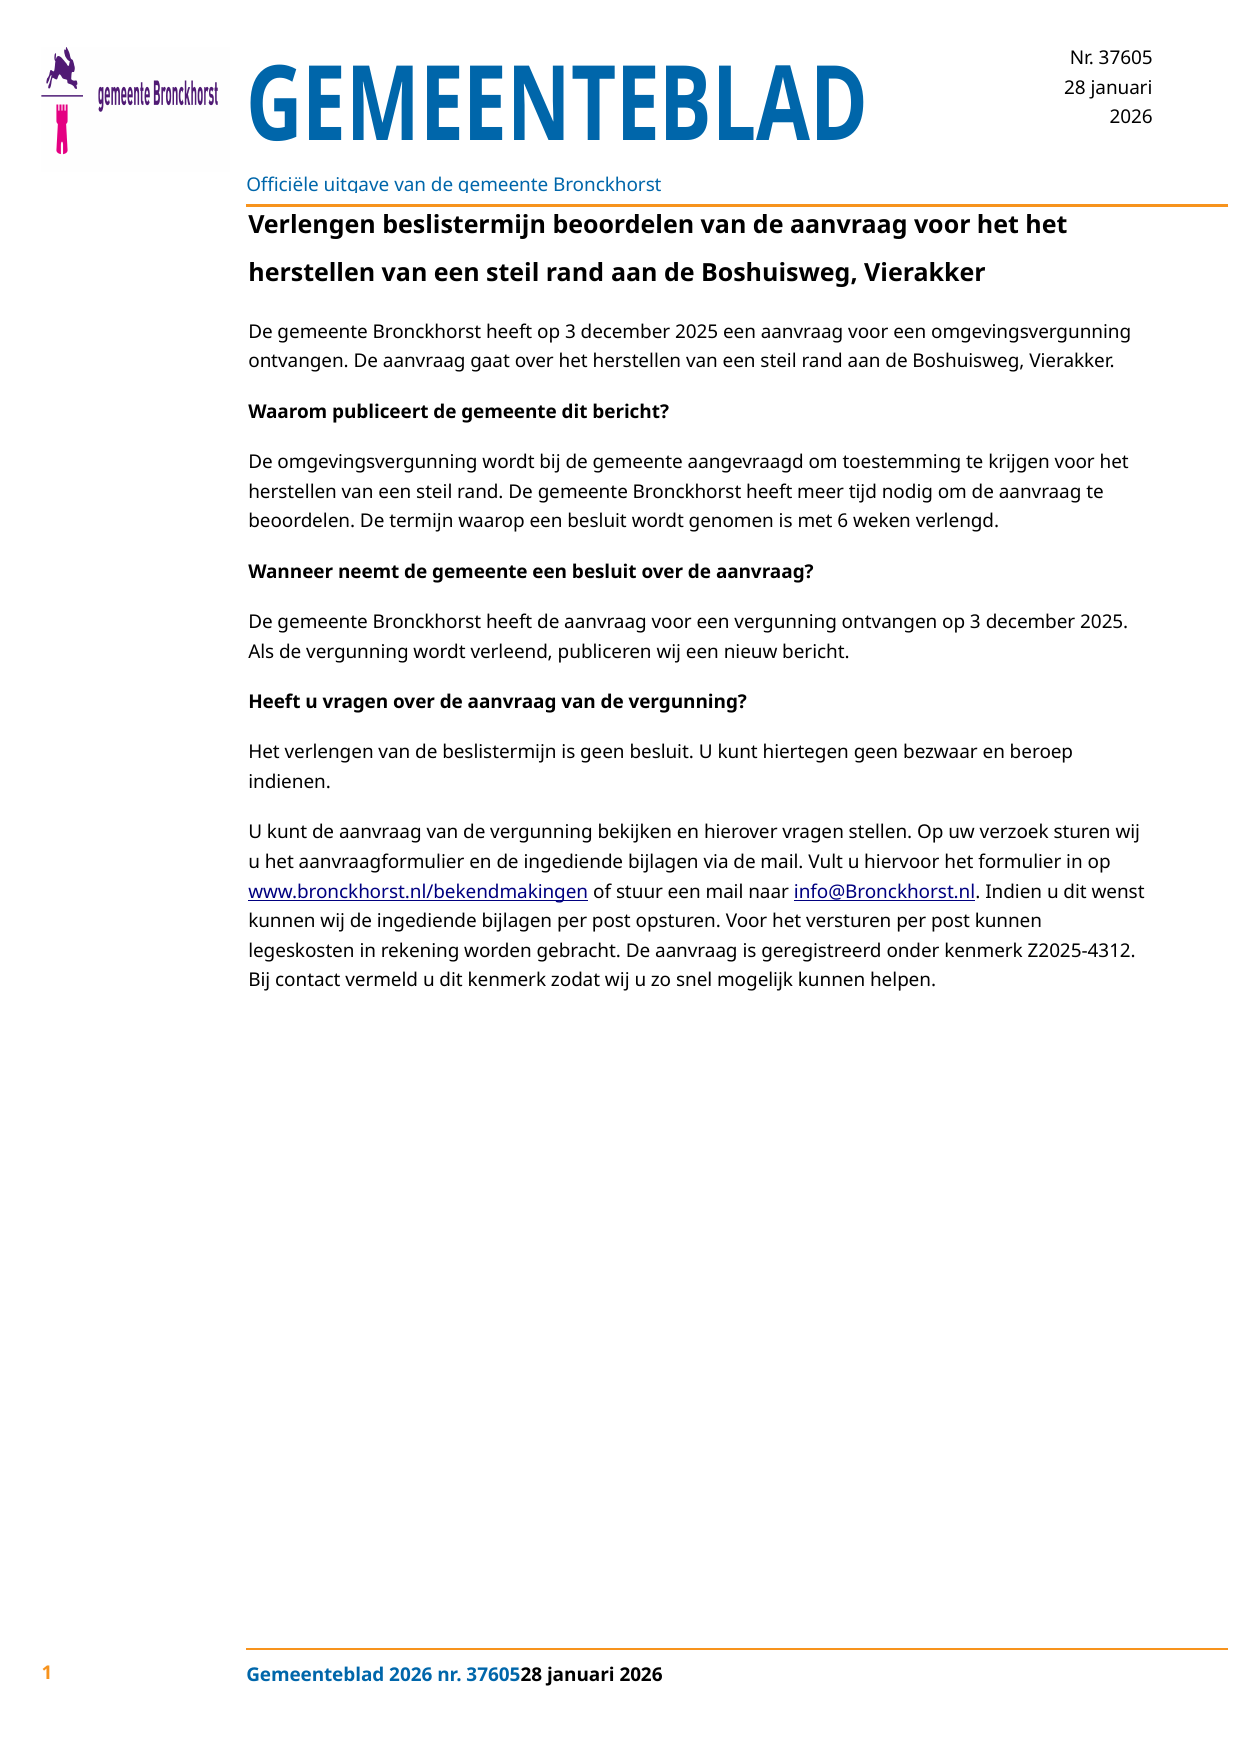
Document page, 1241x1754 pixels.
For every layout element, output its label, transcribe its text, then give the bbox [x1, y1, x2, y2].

text De gemeente Bronckhorst heeft op 3 december 2025 een aanvraag voor een omgevingsvergunning ontvangen. De aanvraag gaat over het herstellen van een steil rand aan de Boshuisweg, Vierakker. [248, 318, 1152, 373]
picture [41, 47, 231, 172]
text Waarom publiceert de gemeente dit bericht? [248, 398, 1152, 424]
text Heeft u vragen over de aanvraag van de vergunning? [248, 688, 1152, 714]
text Wanneer neemt de gemeente een besluit over de aanvraag? [248, 558, 1152, 584]
text Het verlengen van de beslistermijn is geen besluit. U kunt hiertegen geen bezwaar en beroep indienen. [248, 739, 1152, 794]
text Verlengen beslistermijn beoordelen van de aanvraag voor het het herstellen van een steil rand aan de Boshuisweg, Vierakker [248, 207, 1152, 288]
text De gemeente Bronckhorst heeft de aanvraag voor een vergunning ontvangen op 3 december 2025. Als de vergunning wordt verleend, publiceren wij een nieuw bericht. [248, 608, 1152, 664]
text De omgevingsvergunning wordt bij de gemeente aangevraagd om toestemming te krijgen voor het herstellen van een steil rand. De gemeente Bronckhorst heeft meer tijd nodig om de aanvraag te beoordelen. De termijn waarop een besluit wordt genomen is met 6 weken verlengd. [248, 448, 1152, 533]
text U kunt de aanvraag van de vergunning bekijken en hierover vragen stellen. Op uw verzoek sturen wij u het aanvraagformulier en de ingediende bijlagen via de mail. Vult u hiervoor het formulier in op www.bronckhorst.nl/bekendmakingen of stuur een mail naar info@Bronckhorst.nl. Indien u dit wenst kunnen wij de ingediende bijlagen per post opsturen. Voor het versturen per post kunnen legeskosten in rekening worden gebracht. De aanvraag is geregistreerd onder kenmerk Z2025-4312. Bij contact vermeld u dit kenmerk zodat wij u zo snel mogelijk kunnen helpen. [248, 819, 1152, 992]
